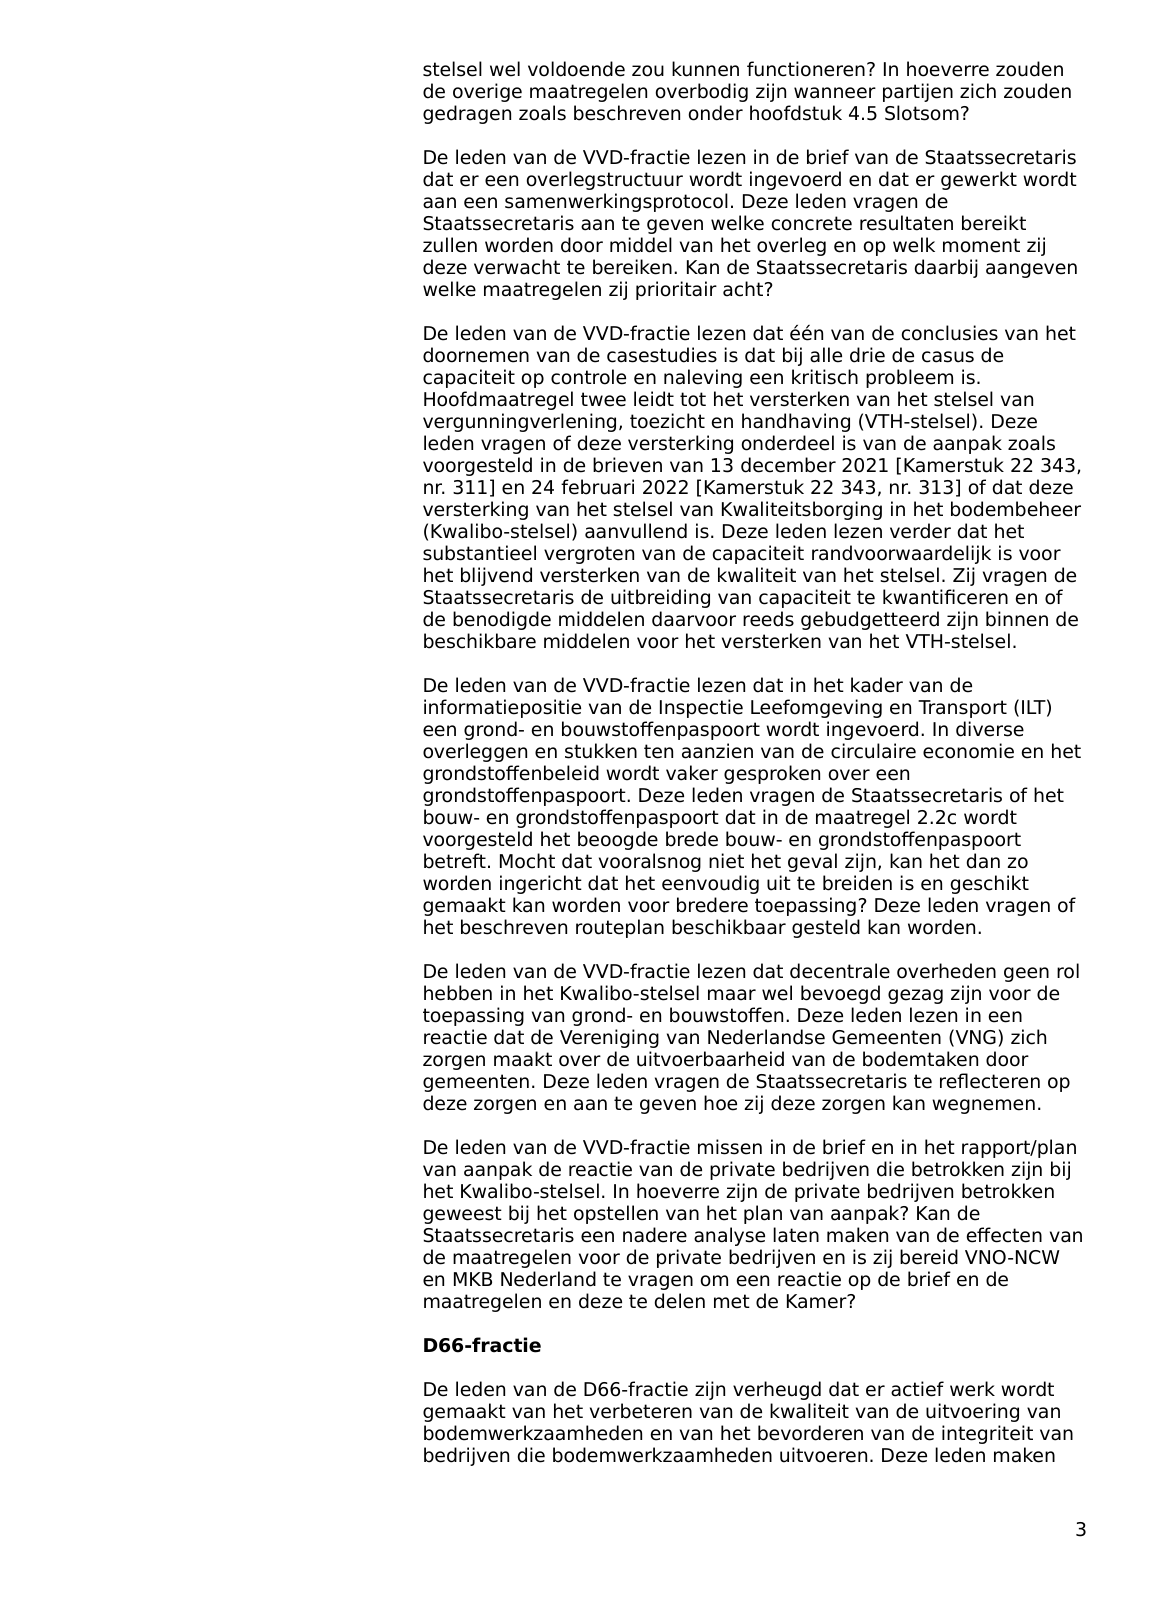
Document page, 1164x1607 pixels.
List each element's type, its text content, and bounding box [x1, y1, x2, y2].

text De leden van de VVD-fractie missen in de brief en in het rapport/plan van aanpak de reactie van de private bedrijven die betrokken zijn bij het Kwalibo-stelsel. In hoeverre zijn de private bedrijven betrokken geweest bij het opstellen van het plan van aanpak? Kan de Staatssecretaris een nadere analyse laten maken van de effecten van de maatregelen voor de private bedrijven en is zij bereid VNO-NCW en MKB Nederland te vragen om een reactie op de brief en de maatregelen en deze te delen met de Kamer? [422, 1137, 1087, 1313]
text stelsel wel voldoende zou kunnen functioneren? In hoeverre zouden de overige maatregelen overbodig zijn wanneer partijen zich zouden gedragen zoals beschreven onder hoofdstuk 4.5 Slotsom? [422, 59, 1087, 125]
text De leden van de D66-fractie zijn verheugd dat er actief werk wordt gemaakt van het verbeteren van de kwaliteit van de uitvoering van bodemwerkzaamheden en van het bevorderen van de integriteit van bedrijven die bodemwerkzaamheden uitvoeren. Deze leden maken [422, 1379, 1087, 1467]
subtitle D66-fractie [422, 1335, 1087, 1357]
text De leden van de VVD-fractie lezen dat decentrale overheden geen rol hebben in het Kwalibo-stelsel maar wel bevoegd gezag zijn voor de toepassing van grond- en bouwstoffen. Deze leden lezen in een reactie dat de Vereniging van Nederlandse Gemeenten (VNG) zich zorgen maakt over de uitvoerbaarheid van de bodemtaken door gemeenten. Deze leden vragen de Staatssecretaris te reflecteren op deze zorgen en aan te geven hoe zij deze zorgen kan wegnemen. [422, 961, 1087, 1115]
text De leden van de VVD-fractie lezen in de brief van de Staatssecretaris dat er een overlegstructuur wordt ingevoerd en dat er gewerkt wordt aan een samenwerkingsprotocol. Deze leden vragen de Staatssecretaris aan te geven welke concrete resultaten bereikt zullen worden door middel van het overleg en op welk moment zij deze verwacht te bereiken. Kan de Staatssecretaris daarbij aangeven welke maatregelen zij prioritair acht? [422, 147, 1087, 301]
text De leden van de VVD-fractie lezen dat één van de conclusies van het doornemen van de casestudies is dat bij alle drie de casus de capaciteit op controle en naleving een kritisch probleem is. Hoofdmaatregel twee leidt tot het versterken van het stelsel van vergunningverlening, toezicht en handhaving (VTH-stelsel). Deze leden vragen of deze versterking onderdeel is van de aanpak zoals voorgesteld in de brieven van 13 december 2021 [Kamerstuk 22 343, nr. 311] en 24 februari 2022 [Kamerstuk 22 343, nr. 313] of dat deze versterking van het stelsel van Kwaliteitsborging in het bodembeheer (Kwalibo-stelsel) aanvullend is. Deze leden lezen verder dat het substantieel vergroten van de capaciteit randvoorwaardelijk is voor het blijvend versterken van de kwaliteit van het stelsel. Zij vragen de Staatssecretaris de uitbreiding van capaciteit te kwantificeren en of de benodigde middelen daarvoor reeds gebudgetteerd zijn binnen de beschikbare middelen voor het versterken van het VTH-stelsel. [422, 323, 1087, 653]
text De leden van de VVD-fractie lezen dat in het kader van de informatiepositie van de Inspectie Leefomgeving en Transport (ILT) een grond- en bouwstoffenpaspoort wordt ingevoerd. In diverse overleggen en stukken ten aanzien van de circulaire economie en het grondstoffenbeleid wordt vaker gesproken over een grondstoffenpaspoort. Deze leden vragen de Staatssecretaris of het bouw- en grondstoffenpaspoort dat in de maatregel 2.2c wordt voorgesteld het beoogde brede bouw- en grondstoffenpaspoort betreft. Mocht dat vooralsnog niet het geval zijn, kan het dan zo worden ingericht dat het eenvoudig uit te breiden is en geschikt gemaakt kan worden voor bredere toepassing? Deze leden vragen of het beschreven routeplan beschikbaar gesteld kan worden. [422, 675, 1087, 939]
